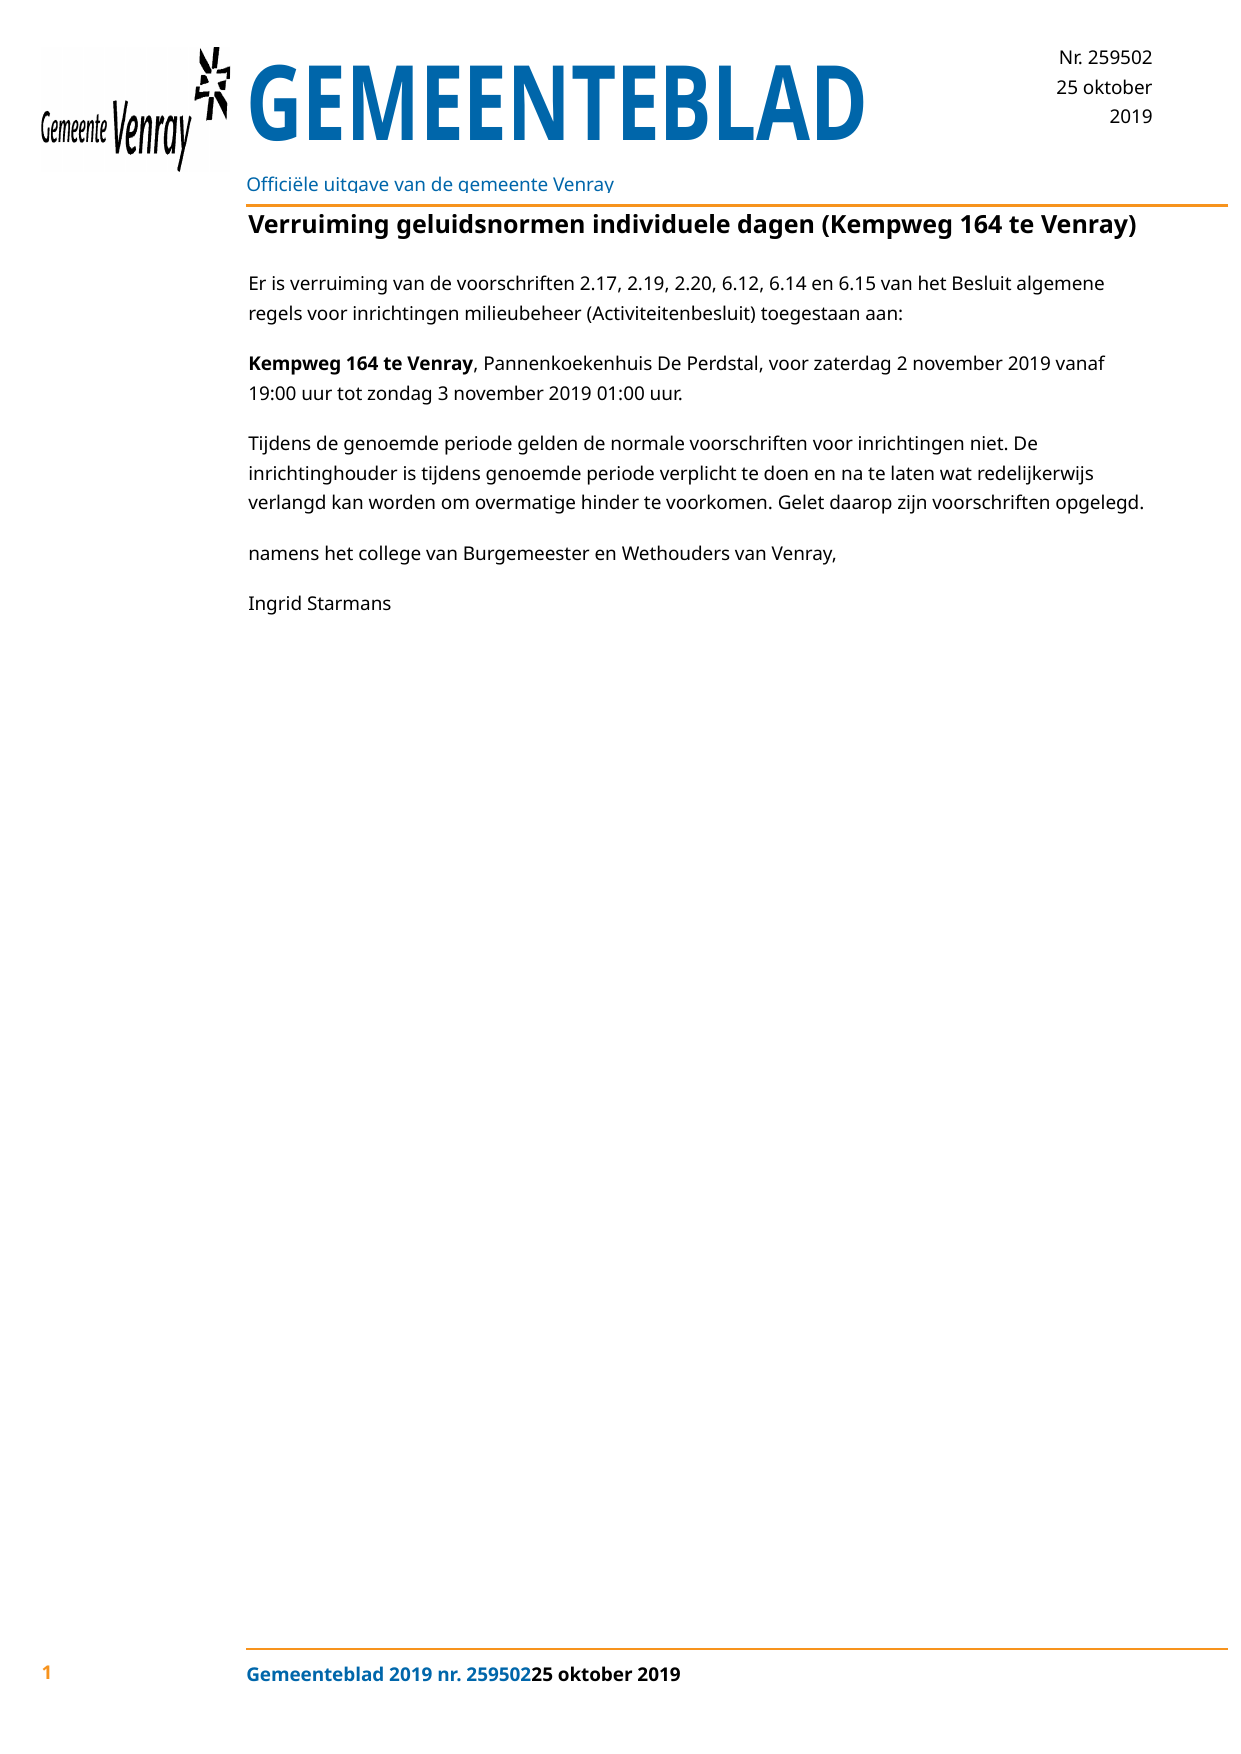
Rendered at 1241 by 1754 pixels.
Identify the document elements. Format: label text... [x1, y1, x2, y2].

text Tijdens de genoemde periode gelden de normale voorschriften voor inrichtingen niet. De inrichtinghouder is tijdens genoemde periode verplicht te doen en na te laten wat redelijkerwijs verlangd kan worden om overmatige hinder te voorkomen. Gelet daarop zijn voorschriften opgelegd. [248, 430, 1152, 515]
picture [41, 47, 231, 172]
text Er is verruiming van de voorschriften 2.17, 2.19, 2.20, 6.12, 6.14 en 6.15 van het Besluit algemene regels voor inrichtingen milieubeheer (Activiteitenbesluit) toegestaan aan: [248, 270, 1152, 326]
text Ingrid Starmans [248, 590, 1152, 616]
text Kempweg 164 te Venray, Pannenkoekenhuis De Perdstal, voor zaterdag 2 november 2019 vanaf 19:00 uur tot zondag 3 november 2019 01:00 uur. [248, 350, 1152, 406]
text Verruiming geluidsnormen individuele dagen (Kempweg 164 te Venray) [248, 207, 1152, 241]
text namens het college van Burgemeester en Wethouders van Venray, [248, 540, 1152, 566]
